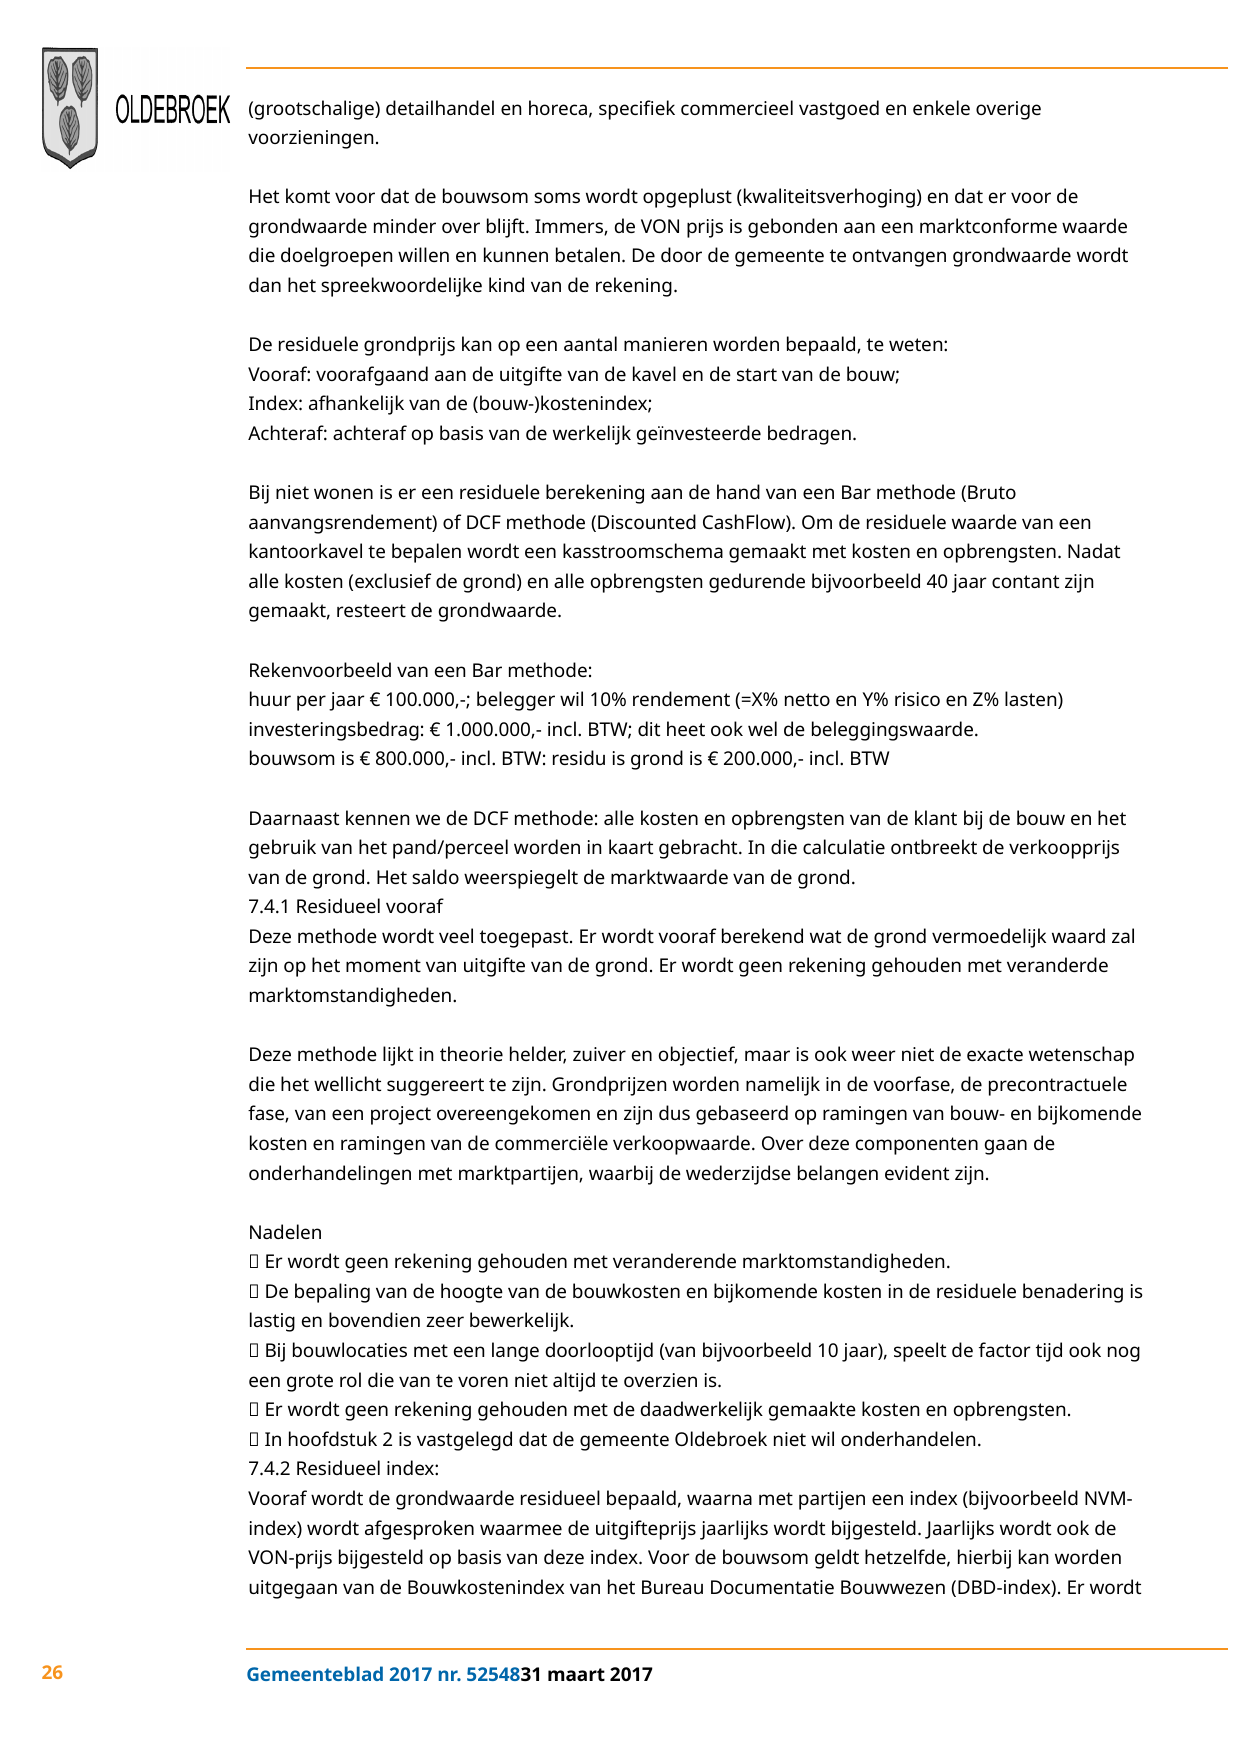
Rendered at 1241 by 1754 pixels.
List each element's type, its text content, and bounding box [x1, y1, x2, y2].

text Vooraf wordt de grondwaarde residueel bepaald, waarna met partijen een index (bijvoorbeeld NVM-index) wordt afgesproken waarmee de uitgifteprijs jaarlijks wordt bijgesteld. Jaarlijks wordt ook de VON-prijs bijgesteld op basis van deze index. Voor de bouwsom geldt hetzelfde, hierbij kan worden uitgegaan van de Bouwkostenindex van het Bureau Documentatie Bouwwezen (DBD-index). Er wordt [248, 1485, 1152, 1600]
text  Er wordt geen rekening gehouden met de daadwerkelijk gemaakte kosten en opbrengsten. [248, 1396, 1152, 1422]
text Deze methode wordt veel toegepast. Er wordt vooraf berekend wat de grond vermoedelijk waard zal zijn op het moment van uitgifte van de grond. Er wordt geen rekening gehouden met veranderde marktomstandigheden. [248, 923, 1152, 1008]
text Bij niet wonen is er een residuele berekening aan de hand van een Bar methode (Bruto aanvangsrendement) of DCF methode (Discounted CashFlow). Om de residuele waarde van een kantoorkavel te bepalen wordt een kasstroomschema gemaakt met kosten en opbrengsten. Nadat alle kosten (exclusief de grond) en alle opbrengsten gedurende bijvoorbeeld 40 jaar contant zijn gemaakt, resteert de grondwaarde. [248, 479, 1152, 623]
text  Er wordt geen rekening gehouden met veranderende marktomstandigheden. [248, 1248, 1152, 1274]
text Achteraf: achteraf op basis van de werkelijk geïnvesteerde bedragen. [248, 420, 1152, 446]
picture [41, 47, 231, 172]
text Nadelen [248, 1219, 1152, 1245]
text (grootschalige) detailhandel en horeca, specifiek commercieel vastgoed en enkele overige voorzieningen. [248, 95, 1152, 150]
text Rekenvoorbeeld van een Bar methode: [248, 657, 1152, 683]
text Vooraf: voorafgaand aan de uitgifte van de kavel en de start van de bouw; [248, 361, 1152, 387]
text Index: afhankelijk van de (bouw-)kostenindex; [248, 391, 1152, 416]
text Daarnaast kennen we de DCF methode: alle kosten en opbrengsten van de klant bij de bouw en het gebruik van het pand/perceel worden in kaart gebracht. In die calculatie ontbreekt de verkoopprijs van de grond. Het saldo weerspiegelt de marktwaarde van de grond. [248, 805, 1152, 890]
text Het komt voor dat de bouwsom soms wordt opgeplust (kwaliteitsverhoging) en dat er voor de grondwaarde minder over blijft. Immers, de VON prijs is gebonden aan een marktconforme waarde die doelgroepen willen en kunnen betalen. De door de gemeente te ontvangen grondwaarde wordt dan het spreekwoordelijke kind van de rekening. [248, 183, 1152, 298]
text De residuele grondprijs kan op een aantal manieren worden bepaald, te weten: [248, 331, 1152, 357]
text investeringsbedrag: € 1.000.000,- incl. BTW; dit heet ook wel de beleggingswaarde. [248, 716, 1152, 742]
text huur per jaar € 100.000,-; belegger wil 10% rendement (=X% netto en Y% risico en Z% lasten) [248, 686, 1152, 712]
text  In hoofdstuk 2 is vastgelegd dat de gemeente Oldebroek niet wil onderhandelen. [248, 1426, 1152, 1452]
text 7.4.1 Residueel vooraf [248, 893, 1152, 919]
text  Bij bouwlocaties met een lange doorlooptijd (van bijvoorbeeld 10 jaar), speelt de factor tijd ook nog een grote rol die van te voren niet altijd te overzien is. [248, 1337, 1152, 1393]
text  De bepaling van de hoogte van de bouwkosten en bijkomende kosten in de residuele benadering is lastig en bovendien zeer bewerkelijk. [248, 1278, 1152, 1333]
text 7.4.2 Residueel index: [248, 1456, 1152, 1481]
text Deze methode lijkt in theorie helder, zuiver en objectief, maar is ook weer niet de exacte wetenschap die het wellicht suggereert te zijn. Grondprijzen worden namelijk in de voorfase, de precontractuele fase, van een project overeengekomen en zijn dus gebaseerd op ramingen van bouw- en bijkomende kosten en ramingen van de commerciële verkoopwaarde. Over deze componenten gaan de onderhandelingen met marktpartijen, waarbij de wederzijdse belangen evident zijn. [248, 1041, 1152, 1186]
text bouwsom is € 800.000,- incl. BTW: residu is grond is € 200.000,- incl. BTW [248, 746, 1152, 771]
